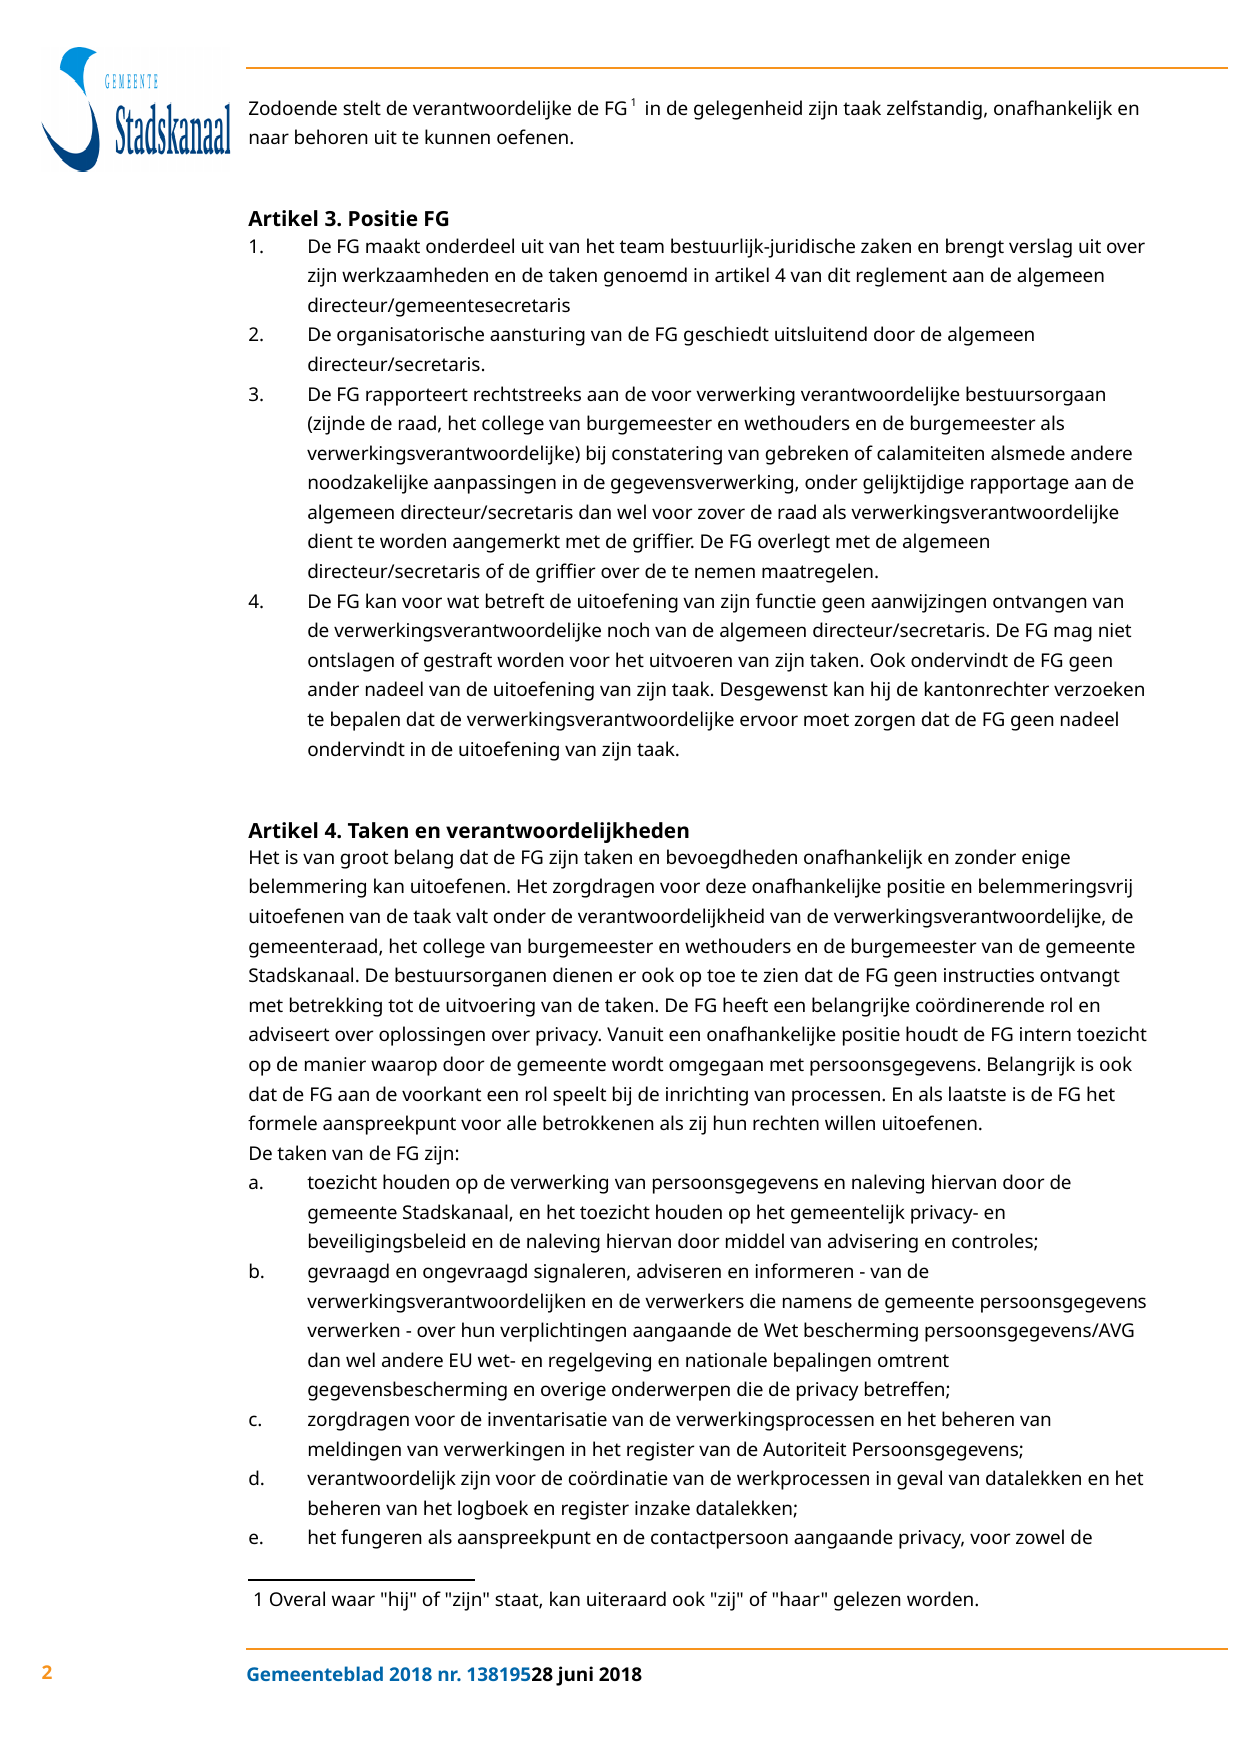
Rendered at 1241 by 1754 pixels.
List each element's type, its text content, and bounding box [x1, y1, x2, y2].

text Het is van groot belang dat de FG zijn taken en bevoegdheden onafhankelijk en zonder enige belemmering kan uitoefenen. Het zorgdragen voor deze onafhankelijke positie en belemmeringsvrij uitoefenen van de taak valt onder de verantwoordelijkheid van de verwerkingsverantwoordelijke, de gemeenteraad, het college van burgemeester en wethouders en de burgemeester van de gemeente Stadskanaal. De bestuursorganen dienen er ook op toe te zien dat de FG geen instructies ontvangt met betrekking tot de uitvoering van de taken. De FG heeft een belangrijke coördinerende rol en adviseert over oplossingen over privacy. Vanuit een onafhankelijke positie houdt de FG intern toezicht op de manier waarop door de gemeente wordt omgegaan met persoonsgegevens. Belangrijk is ook dat de FG aan de voorkant een rol speelt bij de inrichting van processen. En als laatste is de FG het formele aanspreekpunt voor alle betrokkenen als zij hun rechten willen uitoefenen. [248, 844, 1152, 1136]
text Overal waar "hij" of "zijn" staat, kan uiteraard ook "zij" of "haar" gelezen worden. [248, 1586, 1152, 1612]
list zorgdragen voor de inventarisatie van de verwerkingsprocessen en het beheren van meldingen van verwerkingen in het register van de Autoriteit Persoonsgegevens; [248, 1406, 1152, 1462]
list De FG maakt onderdeel uit van het team bestuurlijk-juridische zaken en brengt verslag uit over zijn werkzaamheden en de taken genoemd in artikel 4 van dit reglement aan de algemeen directeur/gemeentesecretaris [248, 233, 1152, 318]
picture [41, 47, 231, 172]
list De FG kan voor wat betreft de uitoefening van zijn functie geen aanwijzingen ontvangen van de verwerkingsverantwoordelijke noch van de algemeen directeur/secretaris. De FG mag niet ontslagen of gestraft worden voor het uitvoeren van zijn taken. Ook ondervindt de FG geen ander nadeel van de uitoefening van zijn taak. Desgewenst kan hij de kantonrechter verzoeken te bepalen dat de verwerkingsverantwoordelijke ervoor moet zorgen dat de FG geen nadeel ondervindt in de uitoefening van zijn taak. [248, 588, 1152, 761]
text Artikel 4. Taken en verantwoordelijkheden [248, 816, 1152, 844]
list De FG rapporteert rechtstreeks aan de voor verwerking verantwoordelijke bestuursorgaan (zijnde de raad, het college van burgemeester en wethouders en de burgemeester als verwerkingsverantwoordelijke) bij constatering van gebreken of calamiteiten alsmede andere noodzakelijke aanpassingen in de gegevensverwerking, onder gelijktijdige rapportage aan de algemeen directeur/secretaris dan wel voor zover de raad als verwerkingsverantwoordelijke dient te worden aangemerkt met de griffier. De FG overlegt met de algemeen directeur/secretaris of de griffier over de te nemen maatregelen. [248, 381, 1152, 584]
list het fungeren als aanspreekpunt en de contactpersoon aangaande privacy, voor zowel de [248, 1524, 1152, 1550]
list gevraagd en ongevraagd signaleren, adviseren en informeren - van de verwerkingsverantwoordelijken en de verwerkers die namens de gemeente persoonsgegevens verwerken - over hun verplichtingen aangaande de Wet bescherming persoonsgegevens/AVG dan wel andere EU wet- en regelgeving en nationale bepalingen omtrent gegevensbescherming en overige onderwerpen die de privacy betreffen; [248, 1258, 1152, 1402]
text Zodoende stelt de verantwoordelijke de FG in de gelegenheid zijn taak zelfstandig, onafhankelijk en naar behoren uit te kunnen oefenen. [248, 95, 1152, 150]
list toezicht houden op de verwerking van persoonsgegevens en naleving hiervan door de gemeente Stadskanaal, en het toezicht houden op het gemeentelijk privacy- en beveiligingsbeleid en de naleving hiervan door middel van advisering en controles; [248, 1169, 1152, 1254]
text De taken van de FG zijn: [248, 1140, 1152, 1166]
list verantwoordelijk zijn voor de coördinatie van de werkprocessen in geval van datalekken en het beheren van het logboek en register inzake datalekken; [248, 1465, 1152, 1521]
list De organisatorische aansturing van de FG geschiedt uitsluitend door de algemeen directeur/secretaris. [248, 322, 1152, 377]
text Artikel 3. Positie FG [248, 204, 1152, 233]
